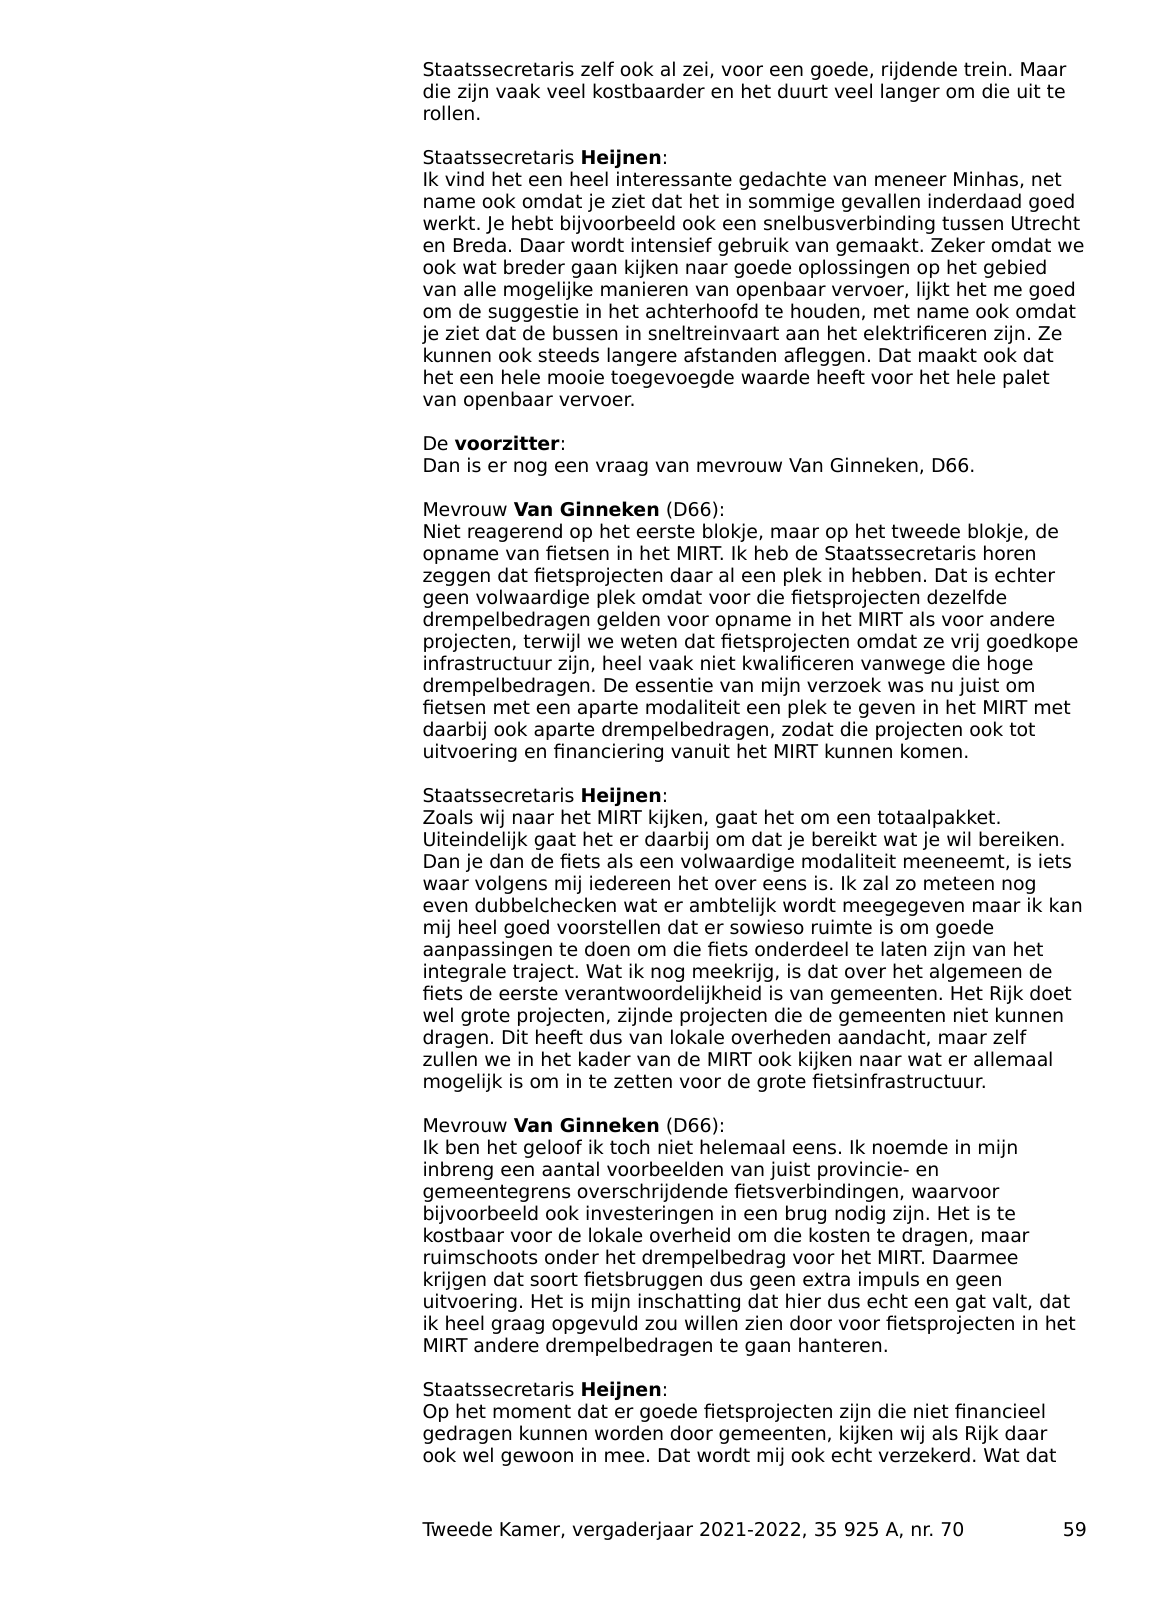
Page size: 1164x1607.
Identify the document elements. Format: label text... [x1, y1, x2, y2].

text Staatssecretaris Heijnen: [422, 147, 1087, 169]
text Ik vind het een heel interessante gedachte van meneer Minhas, net name ook omdat je ziet dat het in sommige gevallen inderdaad goed werkt. Je hebt bijvoorbeeld ook een snelbusverbinding tussen Utrecht en Breda. Daar wordt intensief gebruik van gemaakt. Zeker omdat we ook wat breder gaan kijken naar goede oplossingen op het gebied van alle mogelijke manieren van openbaar vervoer, lijkt het me goed om de suggestie in het achterhoofd te houden, met name ook omdat je ziet dat de bussen in sneltreinvaart aan het elektrificeren zijn. Ze kunnen ook steeds langere afstanden afleggen. Dat maakt ook dat het een hele mooie toegevoegde waarde heeft voor het hele palet van openbaar vervoer. [422, 169, 1087, 411]
text Staatssecretaris Heijnen: [422, 785, 1087, 807]
text Staatssecretaris Heijnen: [422, 1379, 1087, 1401]
text De voorzitter: [422, 433, 1087, 455]
text Mevrouw Van Ginneken (D66): [422, 1115, 1087, 1137]
text Staatssecretaris zelf ook al zei, voor een goede, rijdende trein. Maar die zijn vaak veel kostbaarder en het duurt veel langer om die uit te rollen. [422, 59, 1087, 125]
text Mevrouw Van Ginneken (D66): [422, 499, 1087, 521]
text Zoals wij naar het MIRT kijken, gaat het om een totaalpakket. Uiteindelijk gaat het er daarbij om dat je bereikt wat je wil bereiken. Dan je dan de fiets als een volwaardige modaliteit meeneemt, is iets waar volgens mij iedereen het over eens is. Ik zal zo meteen nog even dubbelchecken wat er ambtelijk wordt meegegeven maar ik kan mij heel goed voorstellen dat er sowieso ruimte is om goede aanpassingen te doen om die fiets onderdeel te laten zijn van het integrale traject. Wat ik nog meekrijg, is dat over het algemeen de fiets de eerste verantwoordelijkheid is van gemeenten. Het Rijk doet wel grote projecten, zijnde projecten die de gemeenten niet kunnen dragen. Dit heeft dus van lokale overheden aandacht, maar zelf zullen we in het kader van de MIRT ook kijken naar wat er allemaal mogelijk is om in te zetten voor de grote fietsinfrastructuur. [422, 807, 1087, 1093]
text Dan is er nog een vraag van mevrouw Van Ginneken, D66. [422, 455, 1087, 477]
text Niet reagerend op het eerste blokje, maar op het tweede blokje, de opname van fietsen in het MIRT. Ik heb de Staatssecretaris horen zeggen dat fietsprojecten daar al een plek in hebben. Dat is echter geen volwaardige plek omdat voor die fietsprojecten dezelfde drempelbedragen gelden voor opname in het MIRT als voor andere projecten, terwijl we weten dat fietsprojecten omdat ze vrij goedkope infrastructuur zijn, heel vaak niet kwalificeren vanwege die hoge drempelbedragen. De essentie van mijn verzoek was nu juist om fietsen met een aparte modaliteit een plek te geven in het MIRT met daarbij ook aparte drempelbedragen, zodat die projecten ook tot uitvoering en financiering vanuit het MIRT kunnen komen. [422, 521, 1087, 763]
text Op het moment dat er goede fietsprojecten zijn die niet financieel gedragen kunnen worden door gemeenten, kijken wij als Rijk daar ook wel gewoon in mee. Dat wordt mij ook echt verzekerd. Wat dat [422, 1401, 1087, 1467]
text Ik ben het geloof ik toch niet helemaal eens. Ik noemde in mijn inbreng een aantal voorbeelden van juist provincie- en gemeentegrens overschrijdende fietsverbindingen, waarvoor bijvoorbeeld ook investeringen in een brug nodig zijn. Het is te kostbaar voor de lokale overheid om die kosten te dragen, maar ruimschoots onder het drempelbedrag voor het MIRT. Daarmee krijgen dat soort fietsbruggen dus geen extra impuls en geen uitvoering. Het is mijn inschatting dat hier dus echt een gat valt, dat ik heel graag opgevuld zou willen zien door voor fietsprojecten in het MIRT andere drempelbedragen te gaan hanteren. [422, 1137, 1087, 1357]
